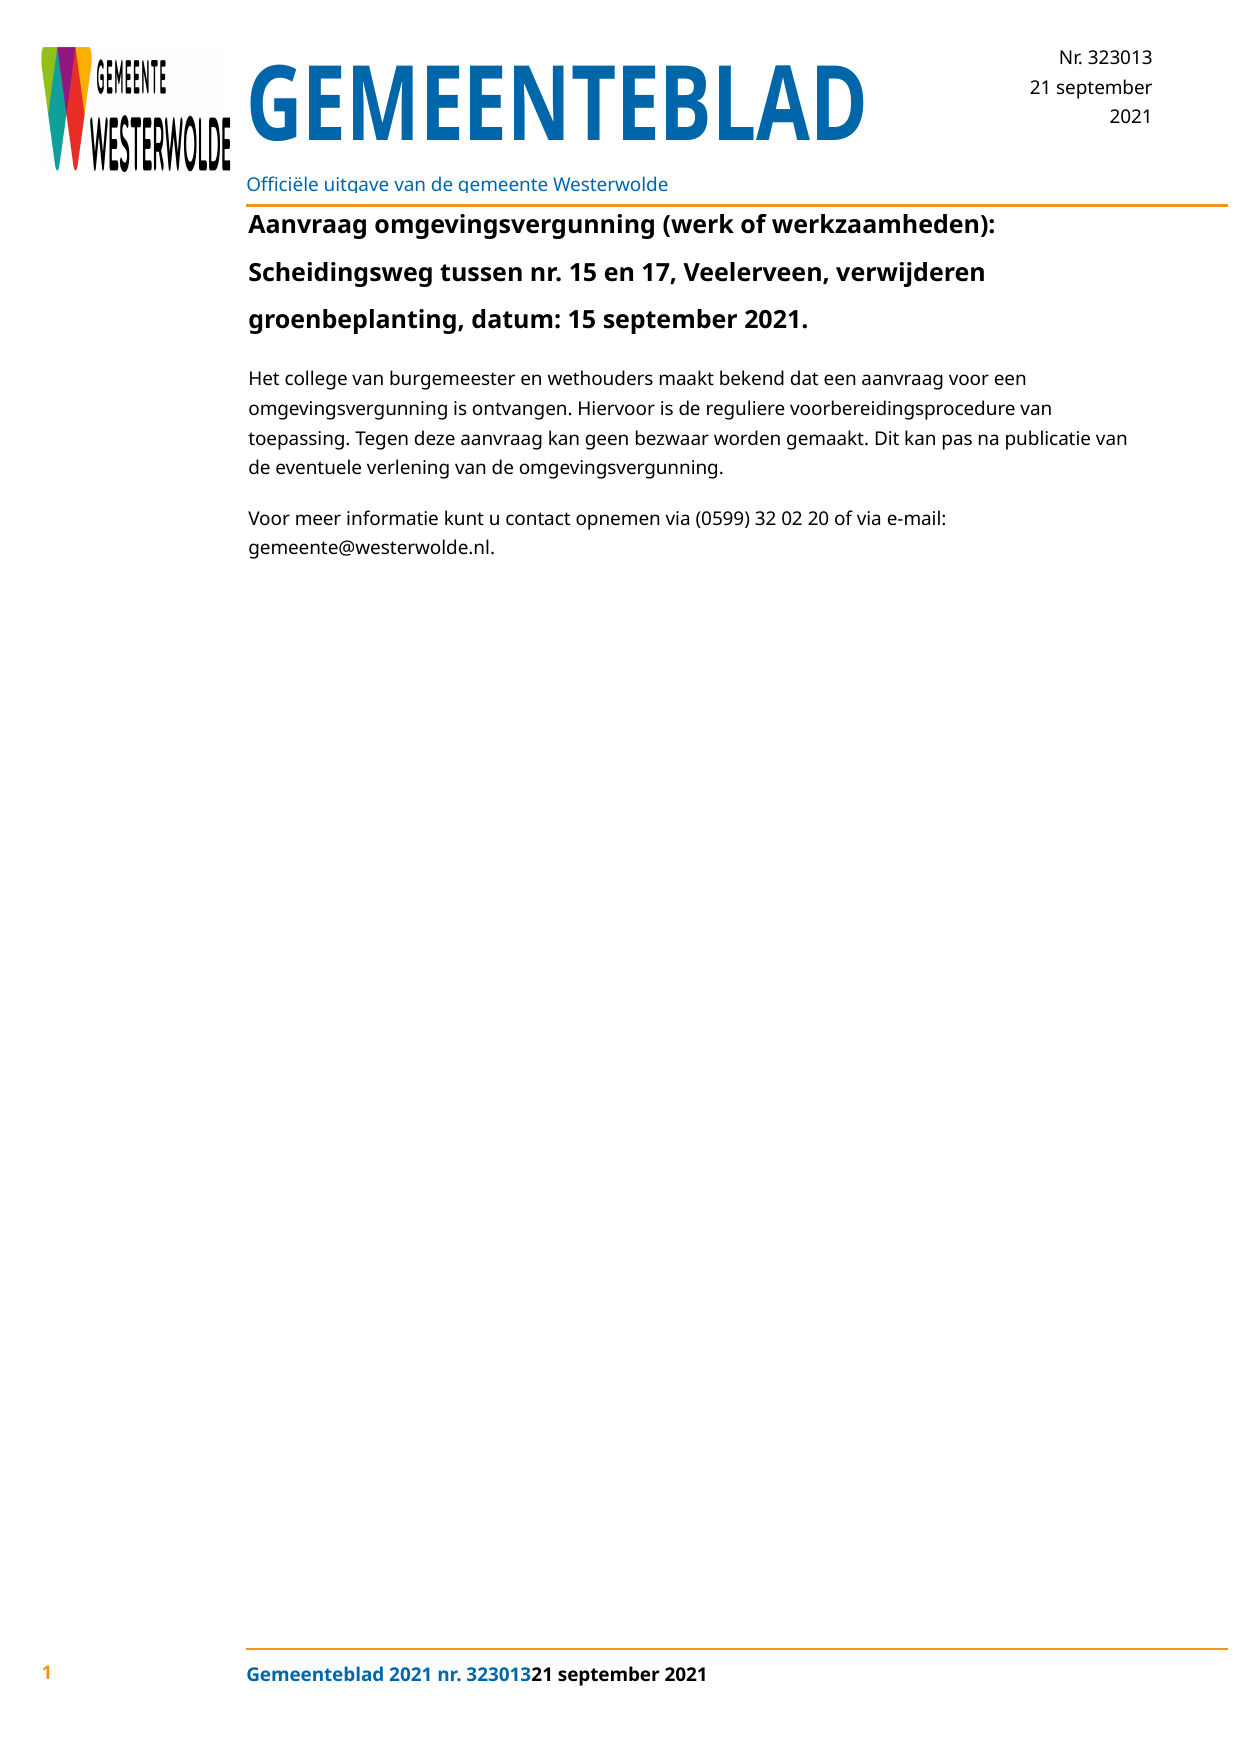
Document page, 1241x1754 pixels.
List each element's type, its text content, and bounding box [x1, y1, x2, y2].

text Het college van burgemeester en wethouders maakt bekend dat een aanvraag voor een omgevingsvergunning is ontvangen. Hiervoor is de reguliere voorbereidingsprocedure van toepassing. Tegen deze aanvraag kan geen bezwaar worden gemaakt. Dit kan pas na publicatie van de eventuele verlening van de omgevingsvergunning. [248, 366, 1152, 480]
text Voor meer informatie kunt u contact opnemen via (0599) 32 02 20 of via e-mail: gemeente@westerwolde.nl. [248, 505, 1152, 560]
text Aanvraag omgevingsvergunning (werk of werkzaamheden): Scheidingsweg tussen nr. 15 en 17, Veelerveen, verwijderen groenbeplanting, datum: 15 september 2021. [248, 207, 1152, 336]
picture [41, 47, 231, 172]
